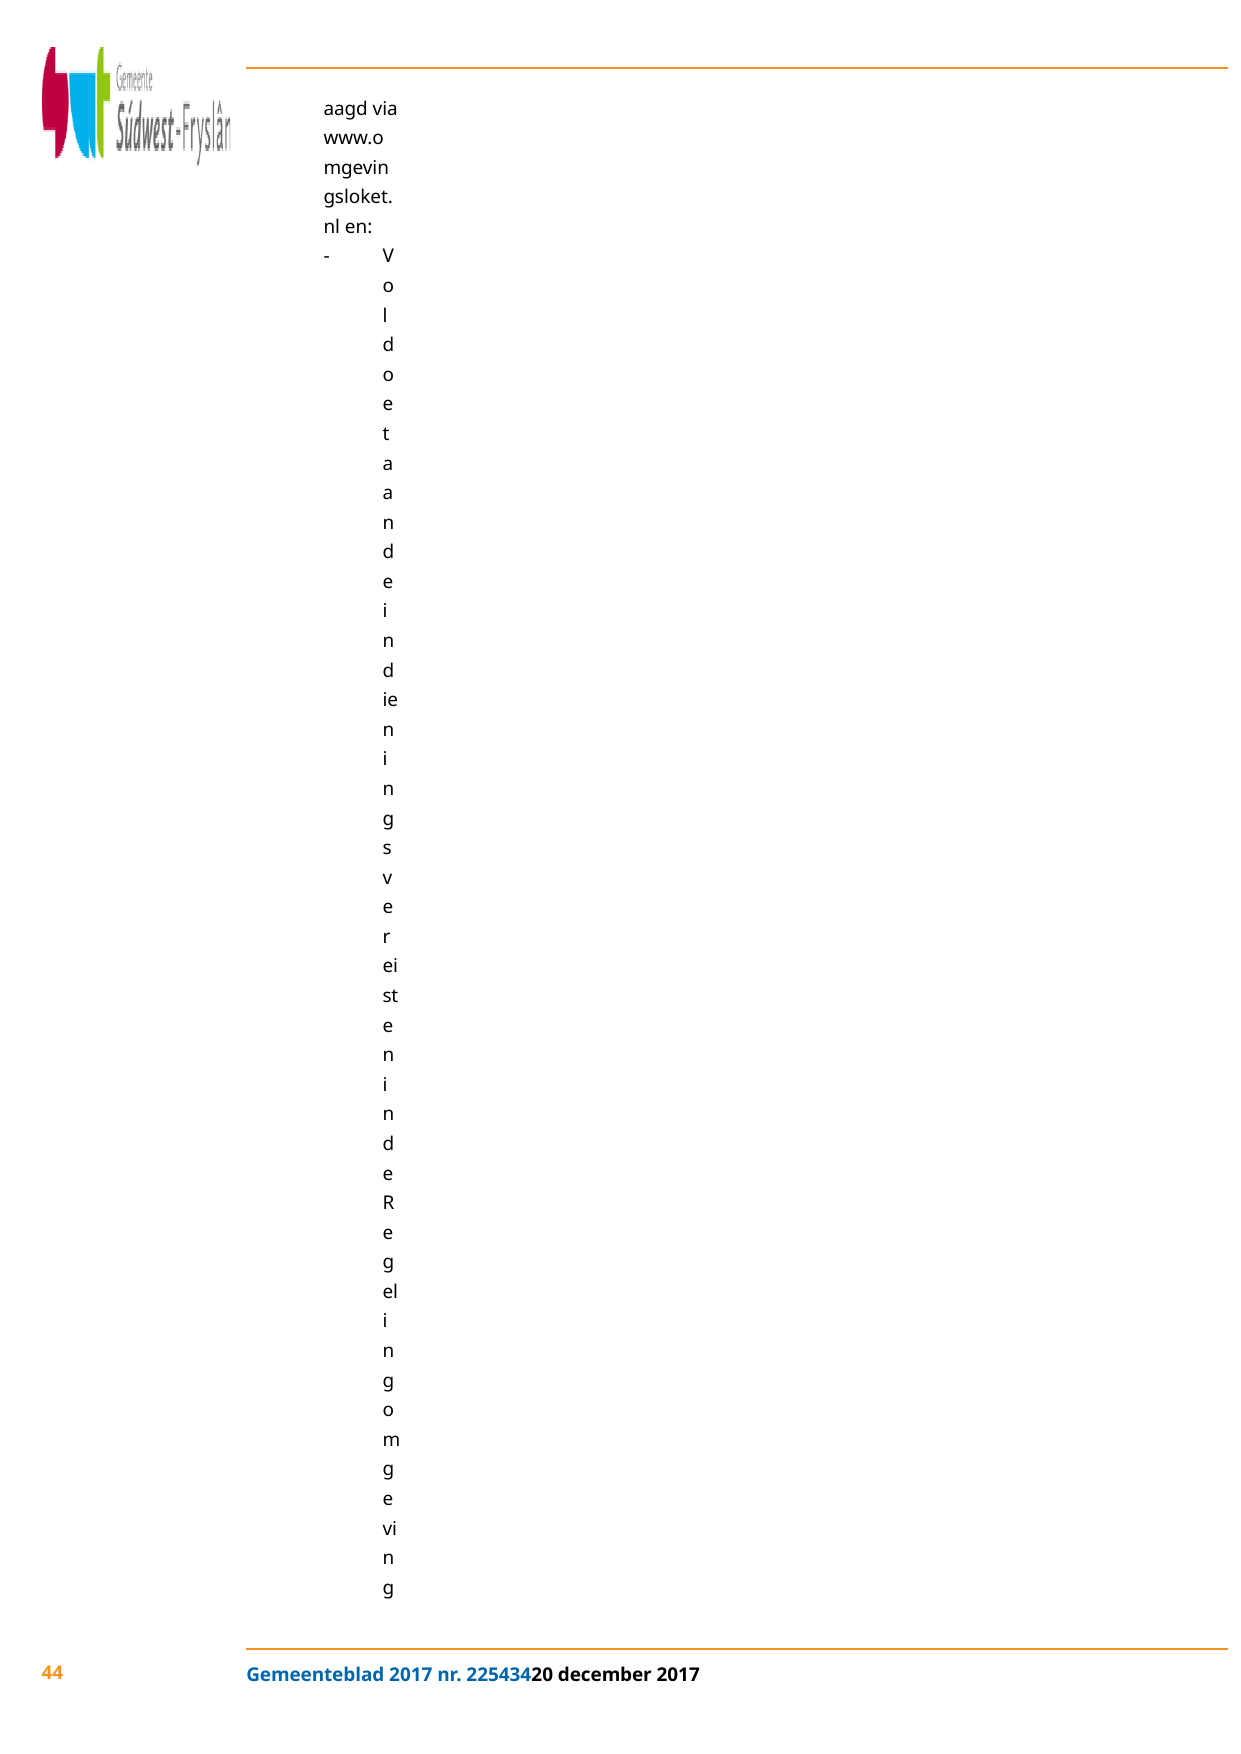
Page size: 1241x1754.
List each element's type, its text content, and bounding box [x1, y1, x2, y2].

table_cell [248, 95, 323, 1600]
picture [41, 47, 231, 172]
table_cell aagd via www.omgevingsloket.nl en: Voldoet aan de indieningsvereisten in de Regeling omgeving [323, 95, 398, 1600]
table_cell [399, 95, 474, 1600]
